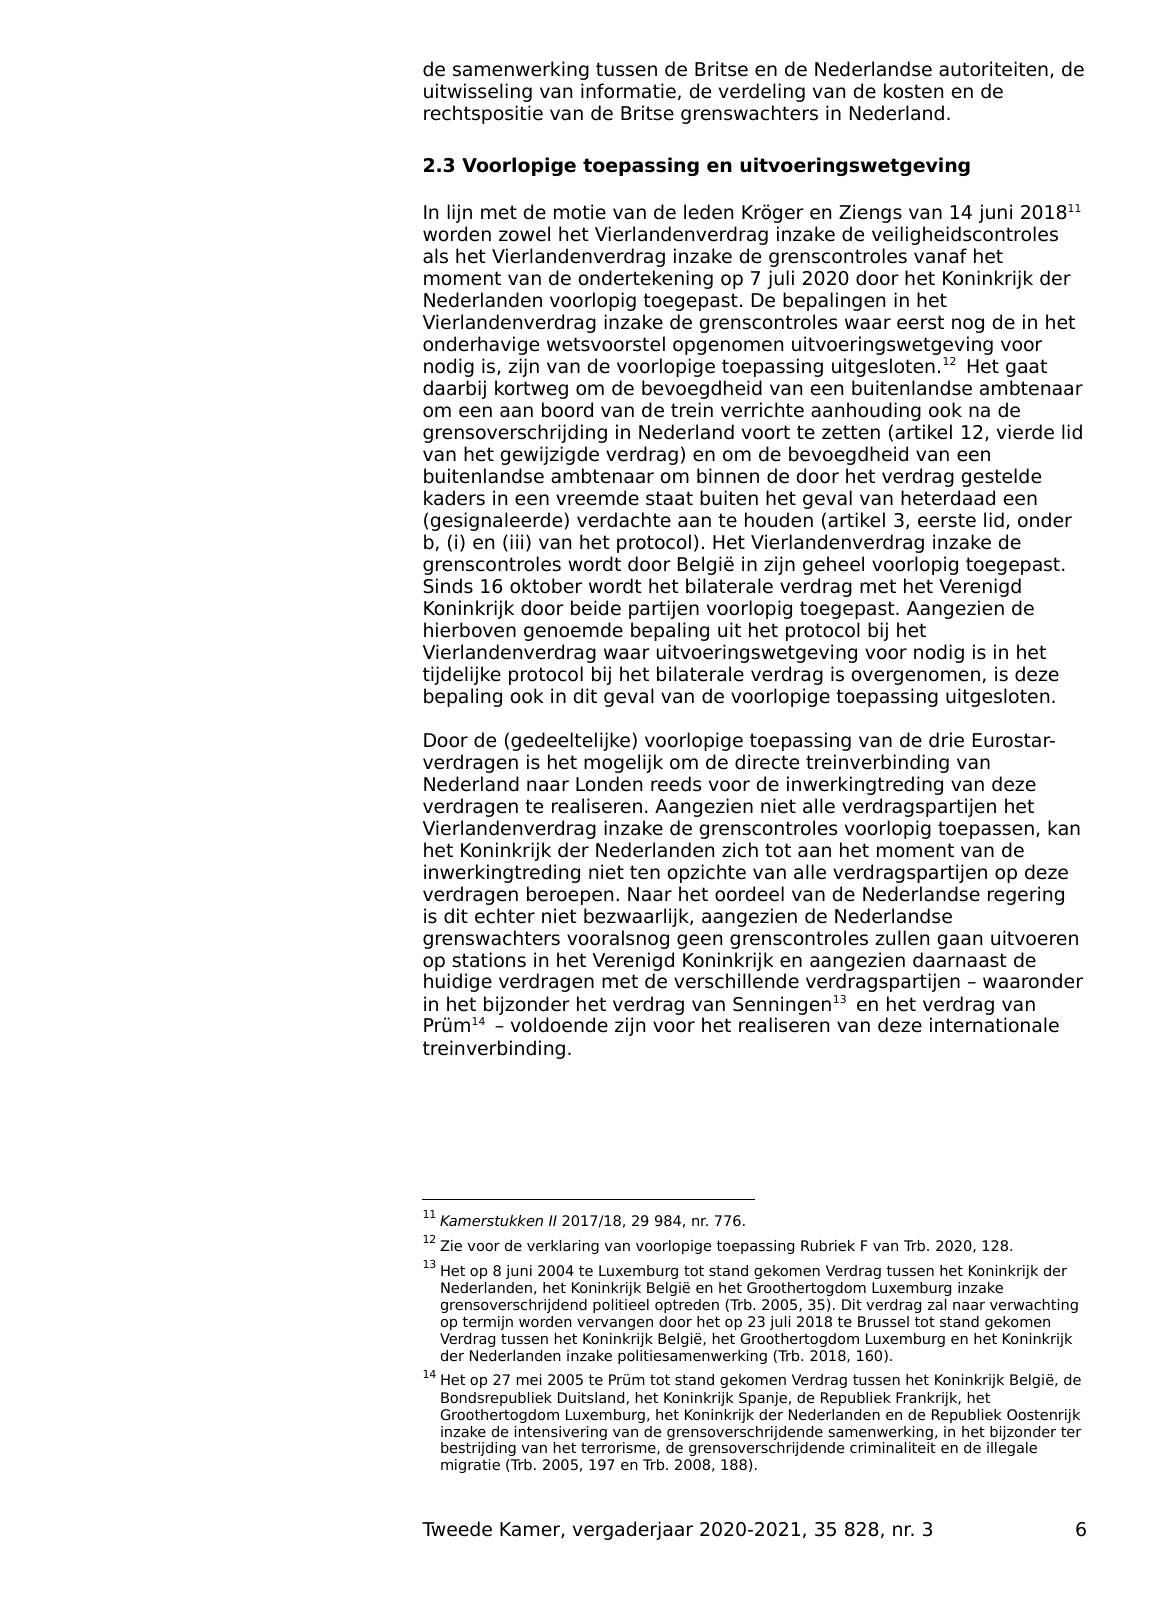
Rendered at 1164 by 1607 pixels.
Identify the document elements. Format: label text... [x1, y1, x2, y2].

text Zie voor de verklaring van voorlopige toepassing Rubriek F van Trb. 2020, 128. [422, 1233, 1087, 1256]
text In lijn met de motie van de leden Kröger en Ziengs van 14 juni 2018 worden zowel het Vierlandenverdrag inzake de veiligheidscontroles als het Vierlandenverdrag inzake de grenscontroles vanaf het moment van de ondertekening op 7 juli 2020 door het Koninkrijk der Nederlanden voorlopig toegepast. De bepalingen in het Vierlandenverdrag inzake de grenscontroles waar eerst nog de in het onderhavige wetsvoorstel opgenomen uitvoeringswetgeving voor nodig is, zijn van de voorlopige toepassing uitgesloten. Het gaat daarbij kortweg om de bevoegdheid van een buitenlandse ambtenaar om een aan boord van de trein verrichte aanhouding ook na de grensoverschrijding in Nederland voort te zetten (artikel 12, vierde lid van het gewijzigde verdrag) en om de bevoegdheid van een buitenlandse ambtenaar om binnen de door het verdrag gestelde kaders in een vreemde staat buiten het geval van heterdaad een (gesignaleerde) verdachte aan te houden (artikel 3, eerste lid, onder b, (i) en (iii) van het protocol). Het Vierlandenverdrag inzake de grenscontroles wordt door België in zijn geheel voorlopig toegepast. Sinds 16 oktober wordt het bilaterale verdrag met het Verenigd Koninkrijk door beide partijen voorlopig toegepast. Aangezien de hierboven genoemde bepaling uit het protocol bij het Vierlandenverdrag waar uitvoeringswetgeving voor nodig is in het tijdelijke protocol bij het bilaterale verdrag is overgenomen, is deze bepaling ook in dit geval van de voorlopige toepassing uitgesloten. [422, 202, 1087, 707]
text Het op 27 mei 2005 te Prüm tot stand gekomen Verdrag tussen het Koninkrijk België, de Bondsrepubliek Duitsland, het Koninkrijk Spanje, de Republiek Frankrijk, het Groothertogdom Luxemburg, het Koninkrijk der Nederlanden en de Republiek Oostenrijk inzake de intensivering van de grensoverschrijdende samenwerking, in het bijzonder ter bestrijding van het terrorisme, de grensoverschrijdende criminaliteit en de illegale migratie (Trb. 2005, 197 en Trb. 2008, 188). [422, 1368, 1087, 1474]
text de samenwerking tussen de Britse en de Nederlandse autoriteiten, de uitwisseling van informatie, de verdeling van de kosten en de rechtspositie van de Britse grenswachters in Nederland. [422, 59, 1087, 125]
text Door de (gedeeltelijke) voorlopige toepassing van de drie Eurostar-verdragen is het mogelijk om de directe treinverbinding van Nederland naar Londen reeds voor de inwerkingtreding van deze verdragen te realiseren. Aangezien niet alle verdragspartijen het Vierlandenverdrag inzake de grenscontroles voorlopig toepassen, kan het Koninkrijk der Nederlanden zich tot aan het moment van de inwerkingtreding niet ten opzichte van alle verdragspartijen op deze verdragen beroepen. Naar het oordeel van de Nederlandse regering is dit echter niet bezwaarlijk, aangezien de Nederlandse grenswachters vooralsnog geen grenscontroles zullen gaan uitvoeren op stations in het Verenigd Koninkrijk en aangezien daarnaast de huidige verdragen met de verschillende verdragspartijen – waaronder in het bijzonder het verdrag van Senningen en het verdrag van Prüm – voldoende zijn voor het realiseren van deze internationale treinverbinding. [422, 730, 1087, 1059]
text Het op 8 juni 2004 te Luxemburg tot stand gekomen Verdrag tussen het Koninkrijk der Nederlanden, het Koninkrijk België en het Groothertogdom Luxemburg inzake grensoverschrijdend politieel optreden (Trb. 2005, 35). Dit verdrag zal naar verwachting op termijn worden vervangen door het op 23 juli 2018 te Brussel tot stand gekomen Verdrag tussen het Koninkrijk België, het Groothertogdom Luxemburg en het Koninkrijk der Nederlanden inzake politiesamenwerking (Trb. 2018, 160). [422, 1258, 1087, 1365]
text Kamerstukken II 2017/18, 29 984, nr. 776. [422, 1208, 1087, 1231]
subtitle 2.3 Voorlopige toepassing en uitvoeringswetgeving [422, 155, 1087, 177]
